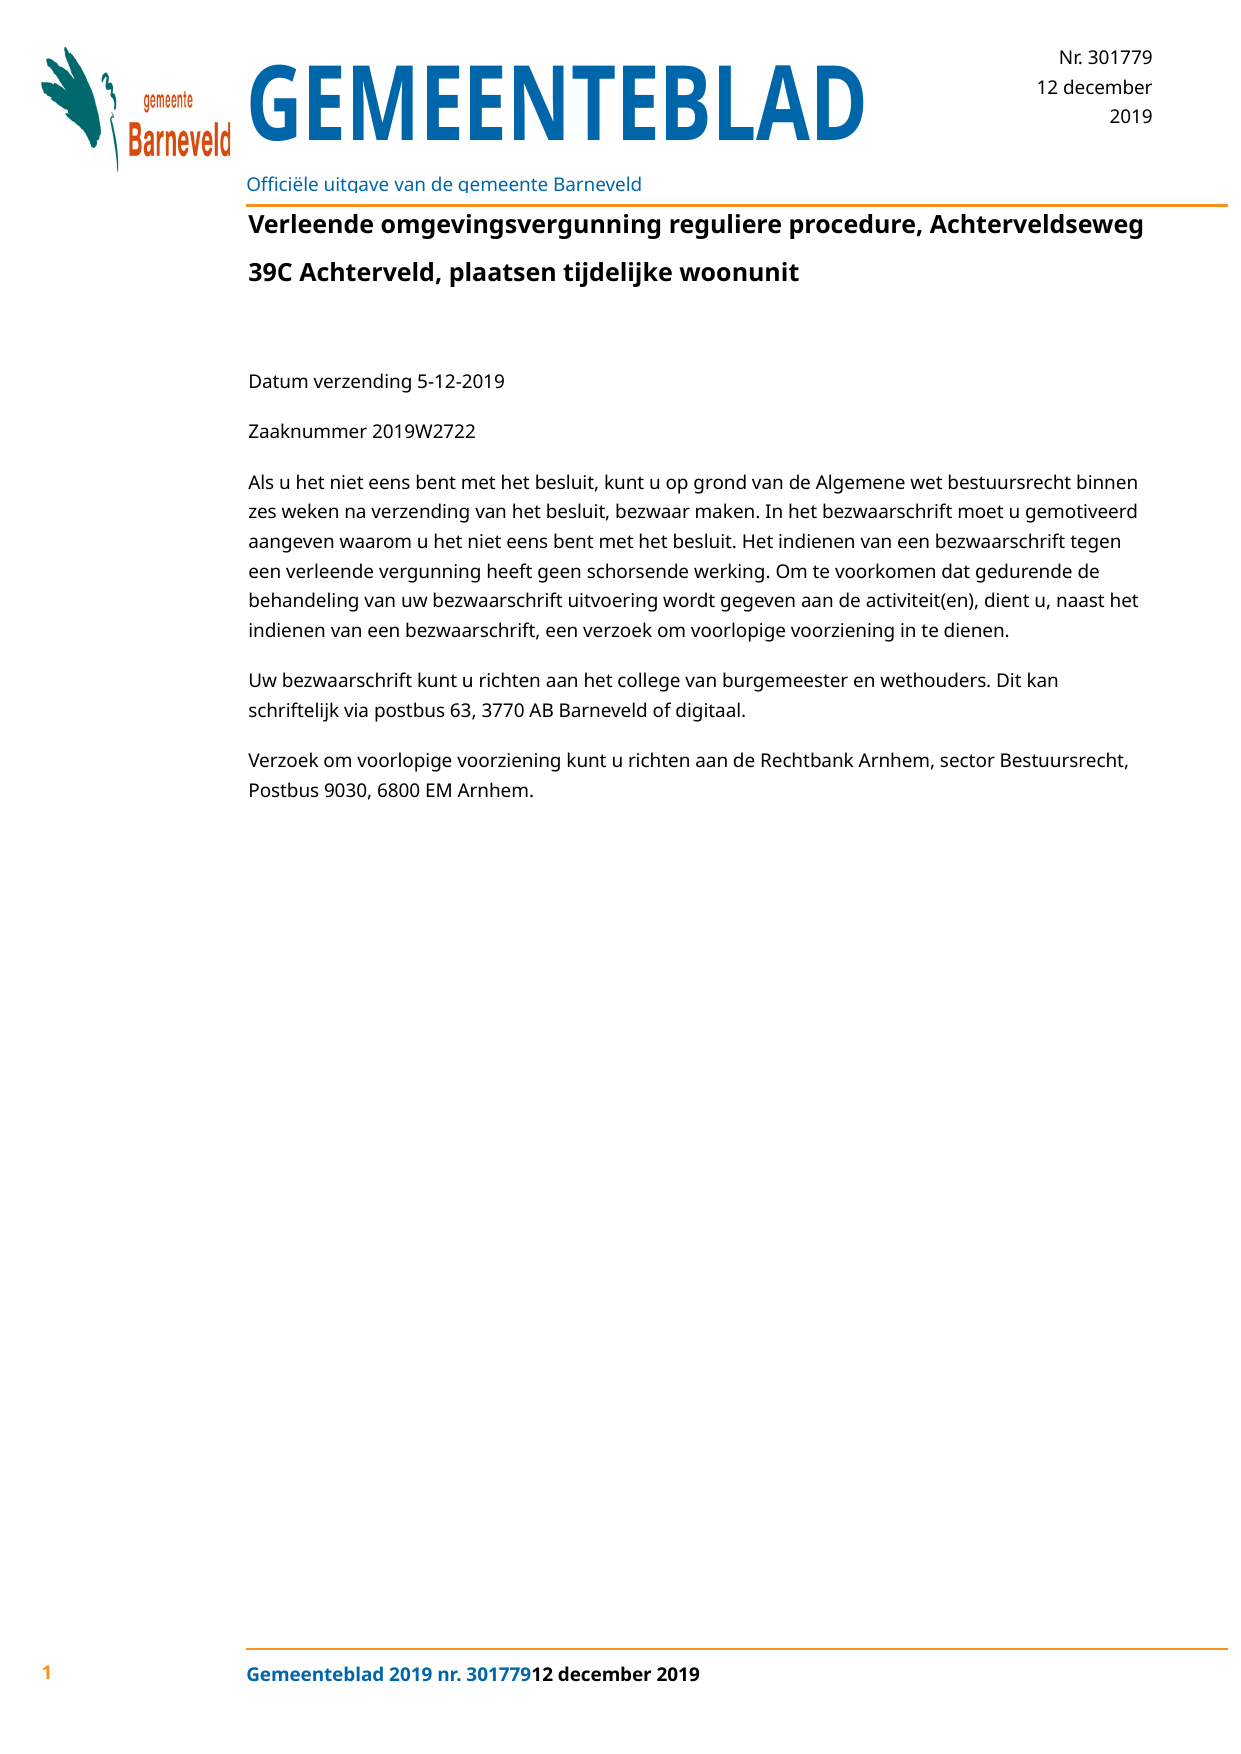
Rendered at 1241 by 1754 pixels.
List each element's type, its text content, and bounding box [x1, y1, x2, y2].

text Verleende omgevingsvergunning reguliere procedure, Achterveldseweg 39C Achterveld, plaatsen tijdelijke woonunit [248, 207, 1152, 288]
picture [41, 47, 231, 172]
text Datum verzending 5-12-2019 [248, 368, 1152, 394]
text Als u het niet eens bent met het besluit, kunt u op grond van de Algemene wet bestuursrecht binnen zes weken na verzending van het besluit, bezwaar maken. In het bezwaarschrift moet u gemotiveerd aangeven waarom u het niet eens bent met het besluit. Het indienen van een bezwaarschrift tegen een verleende vergunning heeft geen schorsende werking. Om te voorkomen dat gedurende de behandeling van uw bezwaarschrift uitvoering wordt gegeven aan de activiteit(en), dient u, naast het indienen van een bezwaarschrift, een verzoek om voorlopige voorziening in te dienen. [248, 469, 1152, 643]
text Zaaknummer 2019W2722 [248, 419, 1152, 444]
text Uw bezwaarschrift kunt u richten aan het college van burgemeester en wethouders. Dit kan schriftelijk via postbus 63, 3770 AB Barneveld of digitaal. [248, 667, 1152, 723]
text Verzoek om voorlopige voorziening kunt u richten aan de Rechtbank Arnhem, sector Bestuursrecht, Postbus 9030, 6800 EM Arnhem. [248, 747, 1152, 803]
